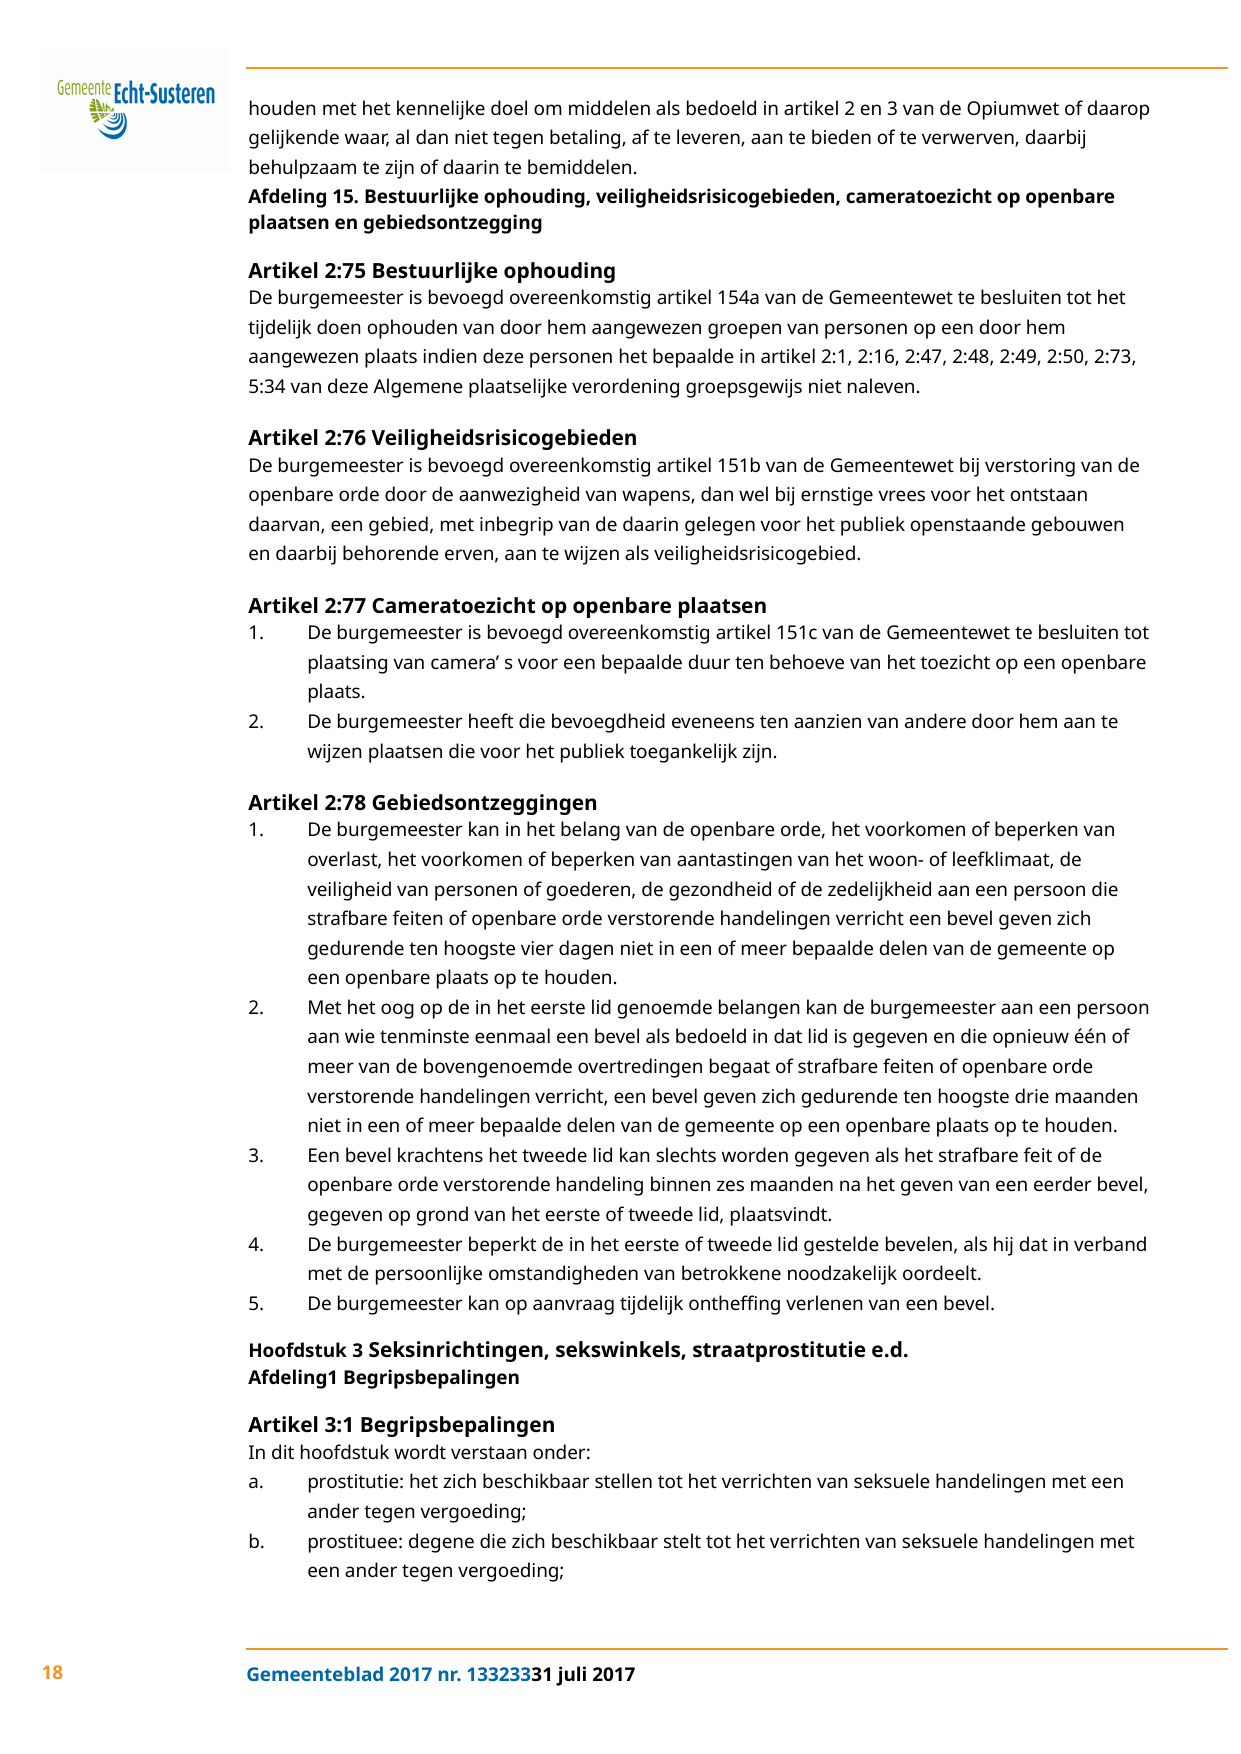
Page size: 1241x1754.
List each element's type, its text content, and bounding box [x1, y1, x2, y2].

text In dit hoofdstuk wordt verstaan onder: [248, 1439, 1152, 1465]
picture [41, 47, 231, 172]
list Met het oog op de in het eerste lid genoemde belangen kan de burgemeester aan een persoon aan wie tenminste eenmaal een bevel als bedoeld in dat lid is gegeven en die opnieuw één of meer van de bovengenoemde overtredingen begaat of strafbare feiten of openbare orde verstorende handelingen verricht, een bevel geven zich gedurende ten hoogste drie maanden niet in een of meer bepaalde delen van de gemeente op een openbare plaats op te houden. [248, 994, 1152, 1138]
text Artikel 3:1 Begripsbepalingen [248, 1411, 1152, 1439]
text Artikel 2:76 Veiligheidsrisicogebieden [248, 423, 1152, 452]
list Een bevel krachtens het tweede lid kan slechts worden gegeven als het strafbare feit of de openbare orde verstorende handeling binnen zes maanden na het geven van een eerder bevel, gegeven op grond van het eerste of tweede lid, plaatsvindt. [248, 1142, 1152, 1227]
list De burgemeester kan in het belang van de openbare orde, het voorkomen of beperken van overlast, het voorkomen of beperken van aantastingen van het woon- of leefklimaat, de veiligheid van personen of goederen, de gezondheid of de zedelijkheid aan een persoon die strafbare feiten of openbare orde verstorende handelingen verricht een bevel geven zich gedurende ten hoogste vier dagen niet in een of meer bepaalde delen van de gemeente op een openbare plaats op te houden. [248, 817, 1152, 990]
text Artikel 2:78 Gebiedsontzeggingen [248, 788, 1152, 817]
list prostituee: degene die zich beschikbaar stelt tot het verrichten van seksuele handelingen met een ander tegen vergoeding; [248, 1528, 1152, 1583]
text Afdeling 15. Bestuurlijke ophouding, veiligheidsrisicogebieden, cameratoezicht op openbare plaatsen en gebiedsontzegging [248, 183, 1152, 235]
text De burgemeester is bevoegd overeenkomstig artikel 154a van de Gemeentewet te besluiten tot het tijdelijk doen ophouden van door hem aangewezen groepen van personen op een door hem aangewezen plaats indien deze personen het bepaalde in artikel 2:1, 2:16, 2:47, 2:48, 2:49, 2:50, 2:73, 5:34 van deze Algemene plaatselijke verordening groepsgewijs niet naleven. [248, 284, 1152, 399]
list De burgemeester is bevoegd overeenkomstig artikel 151c van de Gemeentewet te besluiten tot plaatsing van camera’ s voor een bepaalde duur ten behoeve van het toezicht op een openbare plaats. [248, 619, 1152, 704]
text Afdeling1 Begripsbepalingen [248, 1364, 1152, 1390]
text Artikel 2:77 Cameratoezicht op openbare plaatsen [248, 591, 1152, 619]
text Hoofdstuk 3 Seksinrichtingen, sekswinkels, straatprostitutie e.d. [248, 1336, 1152, 1364]
list De burgemeester beperkt de in het eerste of tweede lid gestelde bevelen, als hij dat in verband met de persoonlijke omstandigheden van betrokkene noodzakelijk oordeelt. [248, 1231, 1152, 1286]
text De burgemeester is bevoegd overeenkomstig artikel 151b van de Gemeentewet bij verstoring van de openbare orde door de aanwezigheid van wapens, dan wel bij ernstige vrees voor het ontstaan daarvan, een gebied, met inbegrip van de daarin gelegen voor het publiek openstaande gebouwen en daarbij behorende erven, aan te wijzen als veiligheidsrisicogebied. [248, 452, 1152, 566]
text houden met het kennelijke doel om middelen als bedoeld in artikel 2 en 3 van de Opiumwet of daarop gelijkende waar, al dan niet tegen betaling, af te leveren, aan te bieden of te verwerven, daarbij behulpzaam te zijn of daarin te bemiddelen. [248, 95, 1152, 180]
list De burgemeester heeft die bevoegdheid eveneens ten aanzien van andere door hem aan te wijzen plaatsen die voor het publiek toegankelijk zijn. [248, 708, 1152, 763]
list De burgemeester kan op aanvraag tijdelijk ontheffing verlenen van een bevel. [248, 1290, 1152, 1316]
text Artikel 2:75 Bestuurlijke ophouding [248, 256, 1152, 284]
list prostitutie: het zich beschikbaar stellen tot het verrichten van seksuele handelingen met een ander tegen vergoeding; [248, 1469, 1152, 1524]
